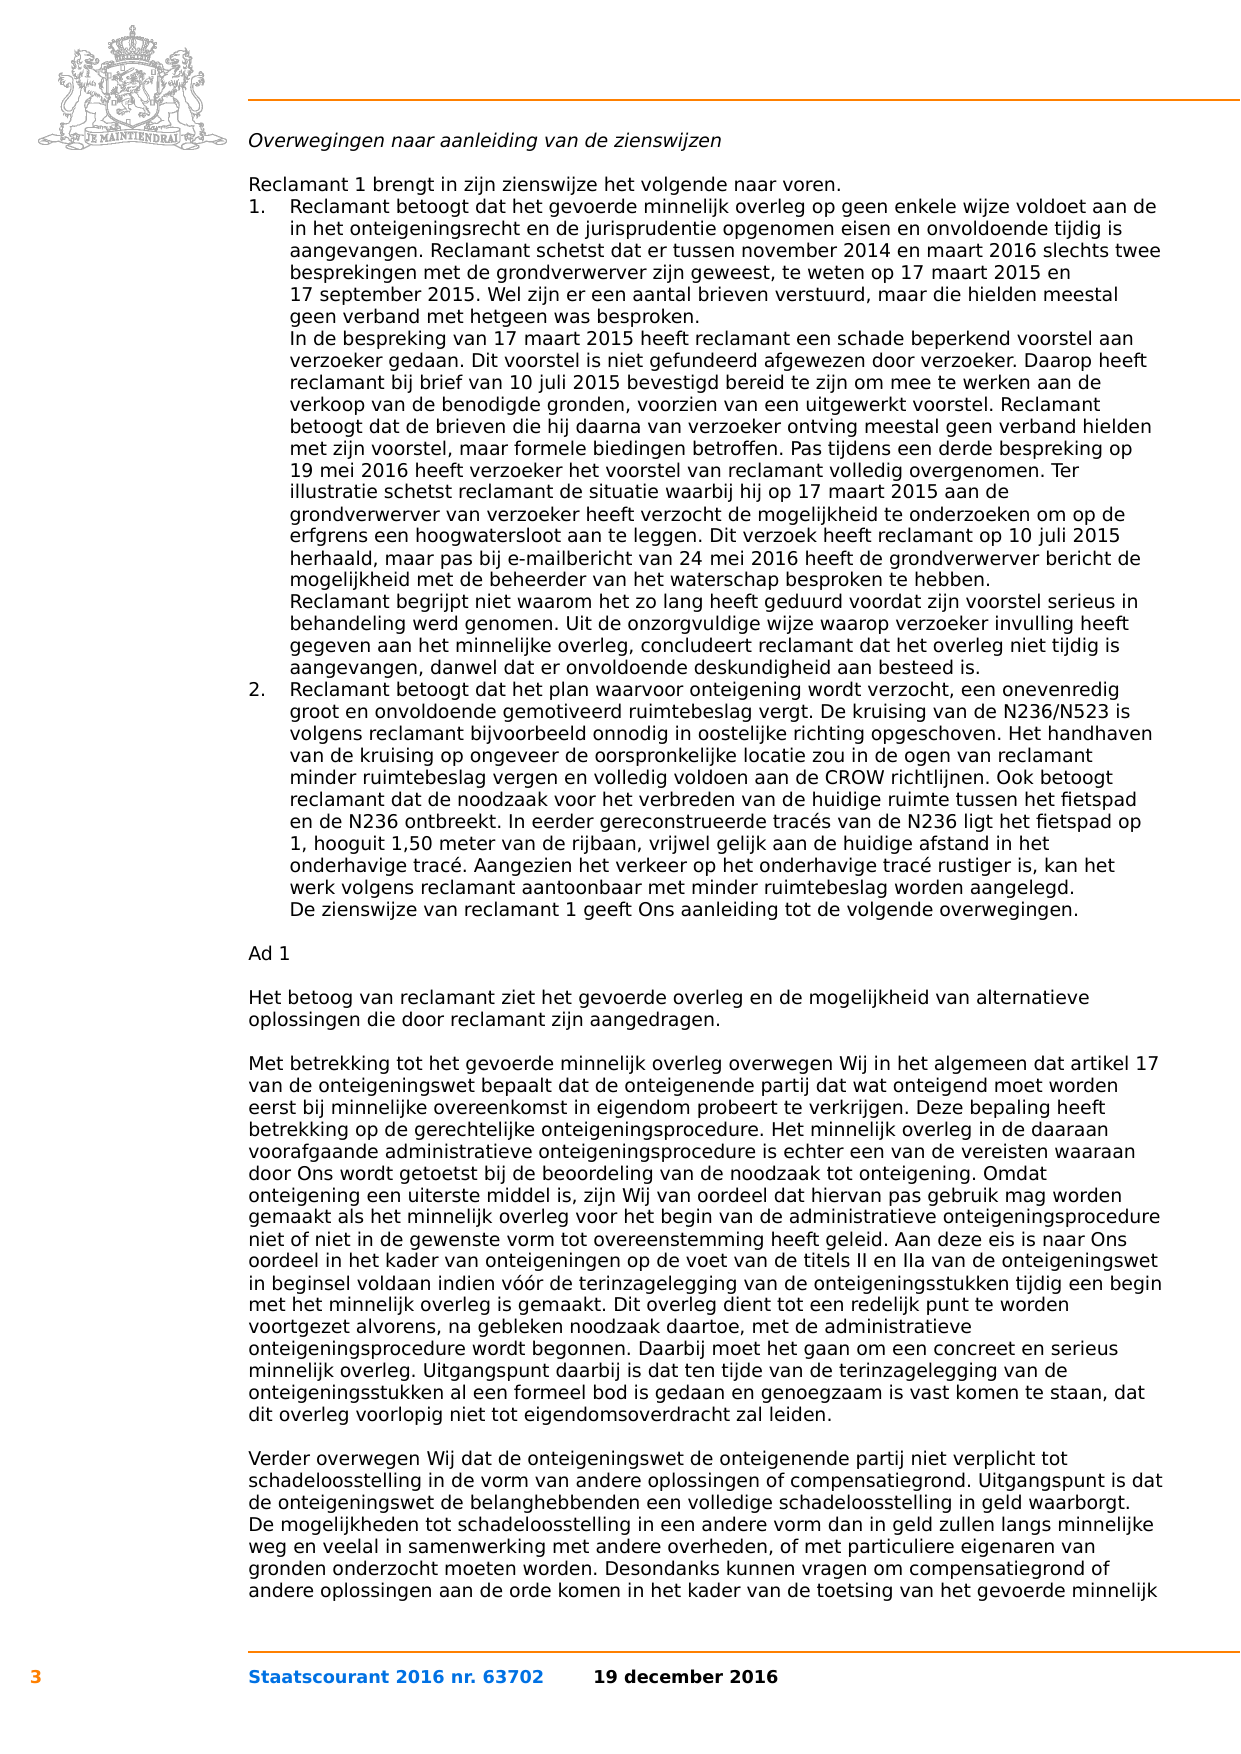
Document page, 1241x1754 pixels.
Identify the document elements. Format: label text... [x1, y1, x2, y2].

text 2. Reclamant betoogt dat het plan waarvoor onteigening wordt verzocht, een onevenredig groot en onvoldoende gemotiveerd ruimtebeslag vergt. De kruising van de N236/N523 is volgens reclamant bijvoorbeeld onnodig in oostelijke richting opgeschoven. Het handhaven van de kruising op ongeveer de oorspronkelijke locatie zou in de ogen van reclamant minder ruimtebeslag vergen en volledig voldoen aan de CROW richtlijnen. Ook betoogt reclamant dat de noodzaak voor het verbreden van de huidige ruimte tussen het fietspad en de N236 ontbreekt. In eerder gereconstrueerde tracés van de N236 ligt het fietspad op 1, hooguit 1,50 meter van de rijbaan, vrijwel gelijk aan de huidige afstand in het onderhavige tracé. Aangezien het verkeer op het onderhavige tracé rustiger is, kan het werk volgens reclamant aantoonbaar met minder ruimtebeslag worden aangelegd. [248, 679, 1163, 899]
text Reclamant 1 brengt in zijn zienswijze het volgende naar voren. [248, 174, 1163, 196]
text Verder overwegen Wij dat de onteigeningswet de onteigenende partij niet verplicht tot schadeloosstelling in de vorm van andere oplossingen of compensatiegrond. Uitgangspunt is dat de onteigeningswet de belanghebbenden een volledige schadeloosstelling in geld waarborgt. De mogelijkheden tot schadeloosstelling in een andere vorm dan in geld zullen langs minnelijke weg en veelal in samenwerking met andere overheden, of met particuliere eigenaren van gronden onderzocht moeten worden. Desondanks kunnen vragen om compensatiegrond of andere oplossingen aan de orde komen in het kader van de toetsing van het gevoerde minnelijk [248, 1448, 1163, 1602]
text Ad 1 [248, 943, 1163, 965]
text 1. Reclamant betoogt dat het gevoerde minnelijk overleg op geen enkele wijze voldoet aan de in het onteigeningsrecht en de jurisprudentie opgenomen eisen en onvoldoende tijdig is aangevangen. Reclamant schetst dat er tussen november 2014 en maart 2016 slechts twee besprekingen met de grondverwerver zijn geweest, te weten op 17 maart 2015 en 17 september 2015. Wel zijn er een aantal brieven verstuurd, maar die hielden meestal geen verband met hetgeen was besproken. [248, 196, 1163, 328]
text Reclamant begrijpt niet waarom het zo lang heeft geduurd voordat zijn voorstel serieus in behandeling werd genomen. Uit de onzorgvuldige wijze waarop verzoeker invulling heeft gegeven aan het minnelijke overleg, concludeert reclamant dat het overleg niet tijdig is aangevangen, danwel dat er onvoldoende deskundigheid aan besteed is. [289, 591, 1163, 679]
text De zienswijze van reclamant 1 geeft Ons aanleiding tot de volgende overwegingen. [289, 899, 1163, 921]
subtitle Overwegingen naar aanleiding van de zienswijzen [248, 130, 1163, 152]
text Met betrekking tot het gevoerde minnelijk overleg overwegen Wij in het algemeen dat artikel 17 van de onteigeningswet bepaalt dat de onteigenende partij dat wat onteigend moet worden eerst bij minnelijke overeenkomst in eigendom probeert te verkrijgen. Deze bepaling heeft betrekking op de gerechtelijke onteigeningsprocedure. Het minnelijk overleg in de daaraan voorafgaande administratieve onteigeningsprocedure is echter een van de vereisten waaraan door Ons wordt getoetst bij de beoordeling van de noodzaak tot onteigening. Omdat onteigening een uiterste middel is, zijn Wij van oordeel dat hiervan pas gebruik mag worden gemaakt als het minnelijk overleg voor het begin van de administratieve onteigeningsprocedure niet of niet in de gewenste vorm tot overeenstemming heeft geleid. Aan deze eis is naar Ons oordeel in het kader van onteigeningen op de voet van de titels II en IIa van de onteigeningswet in beginsel voldaan indien vóór de terinzagelegging van de onteigeningsstukken tijdig een begin met het minnelijk overleg is gemaakt. Dit overleg dient tot een redelijk punt te worden voortgezet alvorens, na gebleken noodzaak daartoe, met de administratieve onteigeningsprocedure wordt begonnen. Daarbij moet het gaan om een concreet en serieus minnelijk overleg. Uitgangspunt daarbij is dat ten tijde van de terinzagelegging van de onteigeningsstukken al een formeel bod is gedaan en genoegzaam is vast komen te staan, dat dit overleg voorlopig niet tot eigendomsoverdracht zal leiden. [248, 1053, 1163, 1426]
text In de bespreking van 17 maart 2015 heeft reclamant een schade beperkend voorstel aan verzoeker gedaan. Dit voorstel is niet gefundeerd afgewezen door verzoeker. Daarop heeft reclamant bij brief van 10 juli 2015 bevestigd bereid te zijn om mee te werken aan de verkoop van de benodigde gronden, voorzien van een uitgewerkt voorstel. Reclamant betoogt dat de brieven die hij daarna van verzoeker ontving meestal geen verband hielden met zijn voorstel, maar formele biedingen betroffen. Pas tijdens een derde bespreking op 19 mei 2016 heeft verzoeker het voorstel van reclamant volledig overgenomen. Ter illustratie schetst reclamant de situatie waarbij hij op 17 maart 2015 aan de grondverwerver van verzoeker heeft verzocht de mogelijkheid te onderzoeken om op de erfgrens een hoogwatersloot aan te leggen. Dit verzoek heeft reclamant op 10 juli 2015 herhaald, maar pas bij e-mailbericht van 24 mei 2016 heeft de grondverwerver bericht de mogelijkheid met de beheerder van het waterschap besproken te hebben. [289, 328, 1163, 591]
picture [38, 25, 227, 150]
text Het betoog van reclamant ziet het gevoerde overleg en de mogelijkheid van alternatieve oplossingen die door reclamant zijn aangedragen. [248, 987, 1163, 1031]
